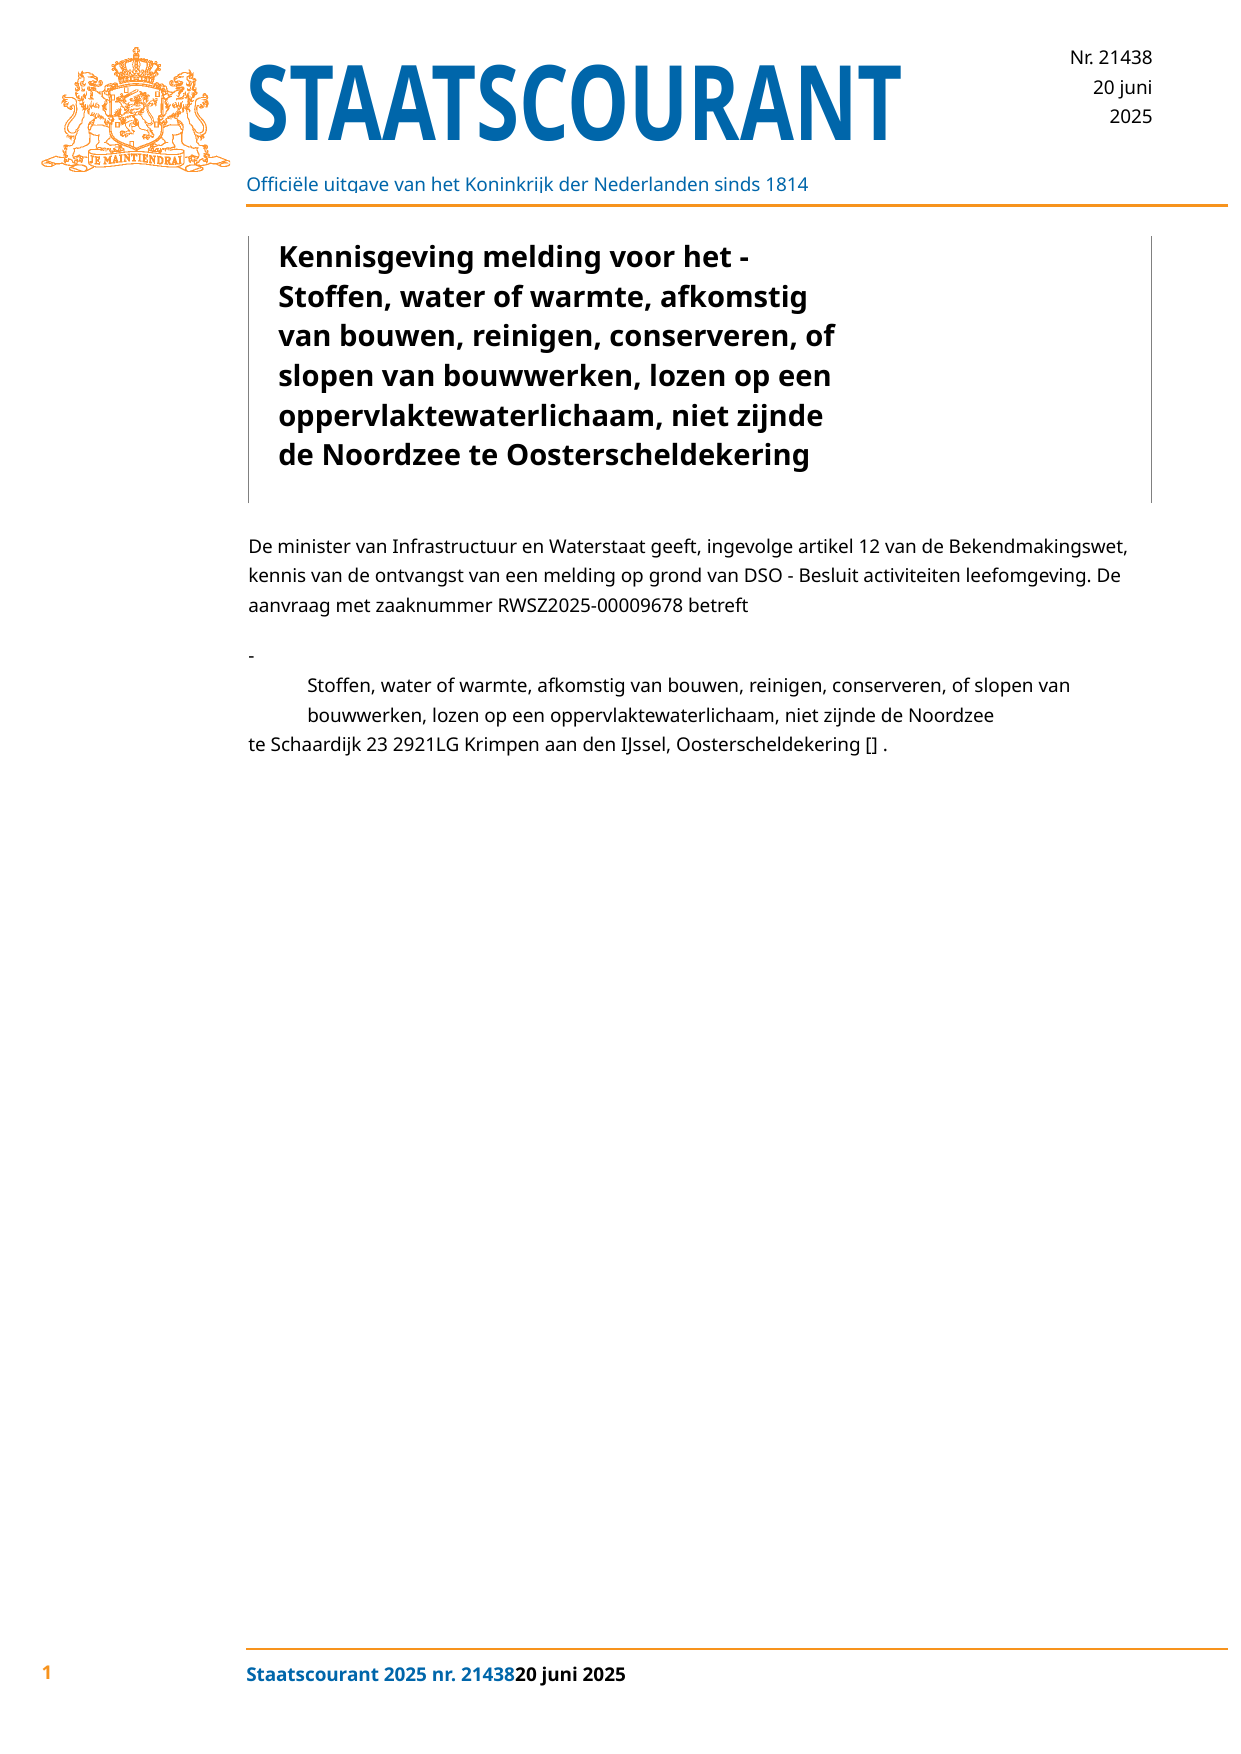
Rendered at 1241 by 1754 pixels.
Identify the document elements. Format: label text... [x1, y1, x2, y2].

picture [41, 47, 231, 172]
text te Schaardijk 23 2921LG Krimpen aan den IJssel, Oosterscheldekering [] . [248, 731, 1152, 757]
text De minister van Infrastructuur en Waterstaat geeft, ingevolge artikel 12 van de Bekendmakingswet, kennis van de ontvangst van een melding op grond van DSO - Besluit activiteiten leefomgeving. De aanvraag met zaaknummer RWSZ2025-00009678 betreft [248, 533, 1152, 618]
picture [912, 236, 1090, 414]
table_header [850, 236, 912, 413]
table_header [1090, 236, 1151, 413]
table_header [850, 414, 1151, 503]
list Stoffen, water of warmte, afkomstig van bouwen, reinigen, conserveren, of slopen van bouwwerken, lozen op een oppervlaktewaterlichaam, niet zijnde de Noordzee [248, 672, 1152, 727]
table_header Kennisgeving melding voor het -Stoffen, water of warmte, afkomstig van bouwen, reinigen, conserveren, of slopen van bouwwerken, lozen op een oppervlaktewaterlichaam, niet zijnde de Noordzee te Oosterscheldekering [249, 236, 850, 503]
